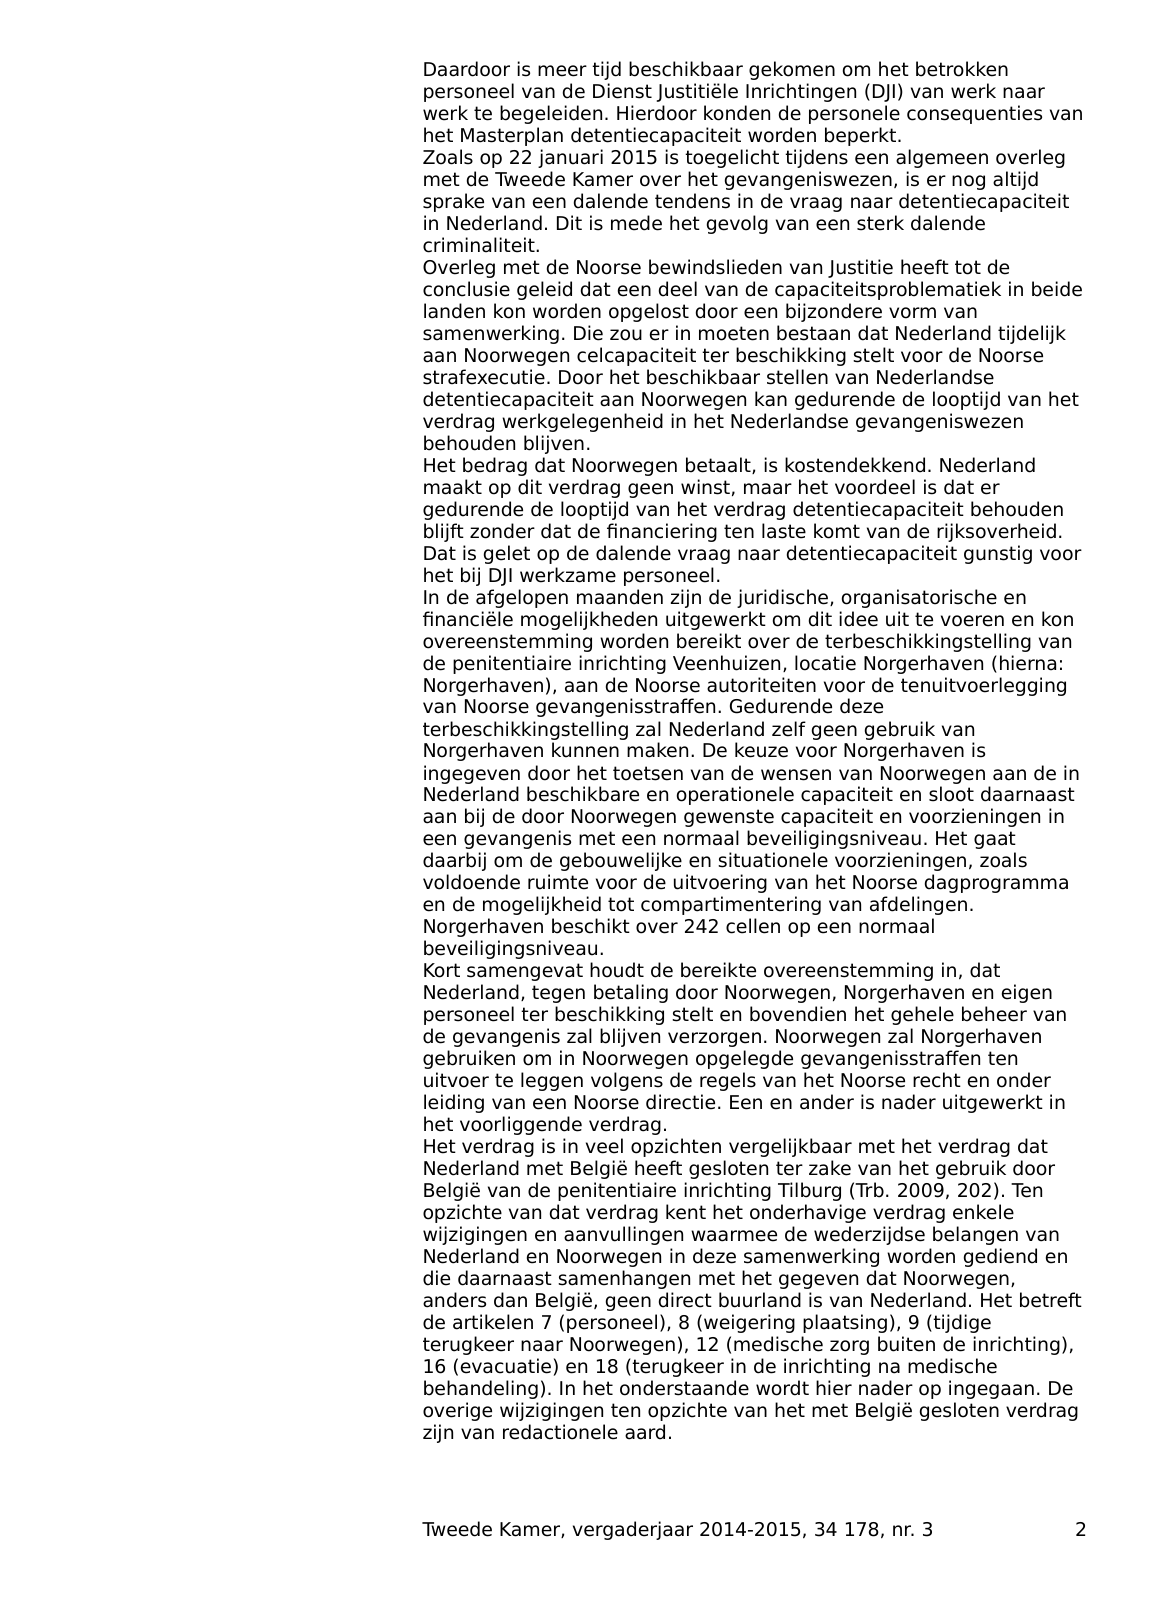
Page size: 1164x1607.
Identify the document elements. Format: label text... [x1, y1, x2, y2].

text Het verdrag is in veel opzichten vergelijkbaar met het verdrag dat Nederland met België heeft gesloten ter zake van het gebruik door België van de penitentiaire inrichting Tilburg (Trb. 2009, 202). Ten opzichte van dat verdrag kent het onderhavige verdrag enkele wijzigingen en aanvullingen waarmee de wederzijdse belangen van Nederland en Noorwegen in deze samenwerking worden gediend en die daarnaast samenhangen met het gegeven dat Noorwegen, anders dan België, geen direct buurland is van Nederland. Het betreft de artikelen 7 (personeel), 8 (weigering plaatsing), 9 (tijdige terugkeer naar Noorwegen), 12 (medische zorg buiten de inrichting), 16 (evacuatie) en 18 (terugkeer in de inrichting na medische behandeling). In het onderstaande wordt hier nader op ingegaan. De overige wijzigingen ten opzichte van het met België gesloten verdrag zijn van redactionele aard. [422, 1136, 1087, 1444]
text Kort samengevat houdt de bereikte overeenstemming in, dat Nederland, tegen betaling door Noorwegen, Norgerhaven en eigen personeel ter beschikking stelt en bovendien het gehele beheer van de gevangenis zal blijven verzorgen. Noorwegen zal Norgerhaven gebruiken om in Noorwegen opgelegde gevangenisstraffen ten uitvoer te leggen volgens de regels van het Noorse recht en onder leiding van een Noorse directie. Een en ander is nader uitgewerkt in het voorliggende verdrag. [422, 960, 1087, 1136]
text In de afgelopen maanden zijn de juridische, organisatorische en financiële mogelijkheden uitgewerkt om dit idee uit te voeren en kon overeenstemming worden bereikt over de terbeschikkingstelling van de penitentiaire inrichting Veenhuizen, locatie Norgerhaven (hierna: Norgerhaven), aan de Noorse autoriteiten voor de tenuitvoerlegging van Noorse gevangenisstraffen. Gedurende deze terbeschikkingstelling zal Nederland zelf geen gebruik van Norgerhaven kunnen maken. De keuze voor Norgerhaven is ingegeven door het toetsen van de wensen van Noorwegen aan de in Nederland beschikbare en operationele capaciteit en sloot daarnaast aan bij de door Noorwegen gewenste capaciteit en voorzieningen in een gevangenis met een normaal beveiligingsniveau. Het gaat daarbij om de gebouwelijke en situationele voorzieningen, zoals voldoende ruimte voor de uitvoering van het Noorse dagprogramma en de mogelijkheid tot compartimentering van afdelingen. Norgerhaven beschikt over 242 cellen op een normaal beveiligingsniveau. [422, 587, 1087, 960]
text Daardoor is meer tijd beschikbaar gekomen om het betrokken personeel van de Dienst Justitiële Inrichtingen (DJI) van werk naar werk te begeleiden. Hierdoor konden de personele consequenties van het Masterplan detentiecapaciteit worden beperkt. [422, 59, 1087, 147]
text Zoals op 22 januari 2015 is toegelicht tijdens een algemeen overleg met de Tweede Kamer over het gevangeniswezen, is er nog altijd sprake van een dalende tendens in de vraag naar detentiecapaciteit in Nederland. Dit is mede het gevolg van een sterk dalende criminaliteit. [422, 147, 1087, 257]
text Het bedrag dat Noorwegen betaalt, is kostendekkend. Nederland maakt op dit verdrag geen winst, maar het voordeel is dat er gedurende de looptijd van het verdrag detentiecapaciteit behouden blijft zonder dat de financiering ten laste komt van de rijksoverheid. Dat is gelet op de dalende vraag naar detentiecapaciteit gunstig voor het bij DJI werkzame personeel. [422, 455, 1087, 587]
text Overleg met de Noorse bewindslieden van Justitie heeft tot de conclusie geleid dat een deel van de capaciteitsproblematiek in beide landen kon worden opgelost door een bijzondere vorm van samenwerking. Die zou er in moeten bestaan dat Nederland tijdelijk aan Noorwegen celcapaciteit ter beschikking stelt voor de Noorse strafexecutie. Door het beschikbaar stellen van Nederlandse detentiecapaciteit aan Noorwegen kan gedurende de looptijd van het verdrag werkgelegenheid in het Nederlandse gevangeniswezen behouden blijven. [422, 257, 1087, 455]
